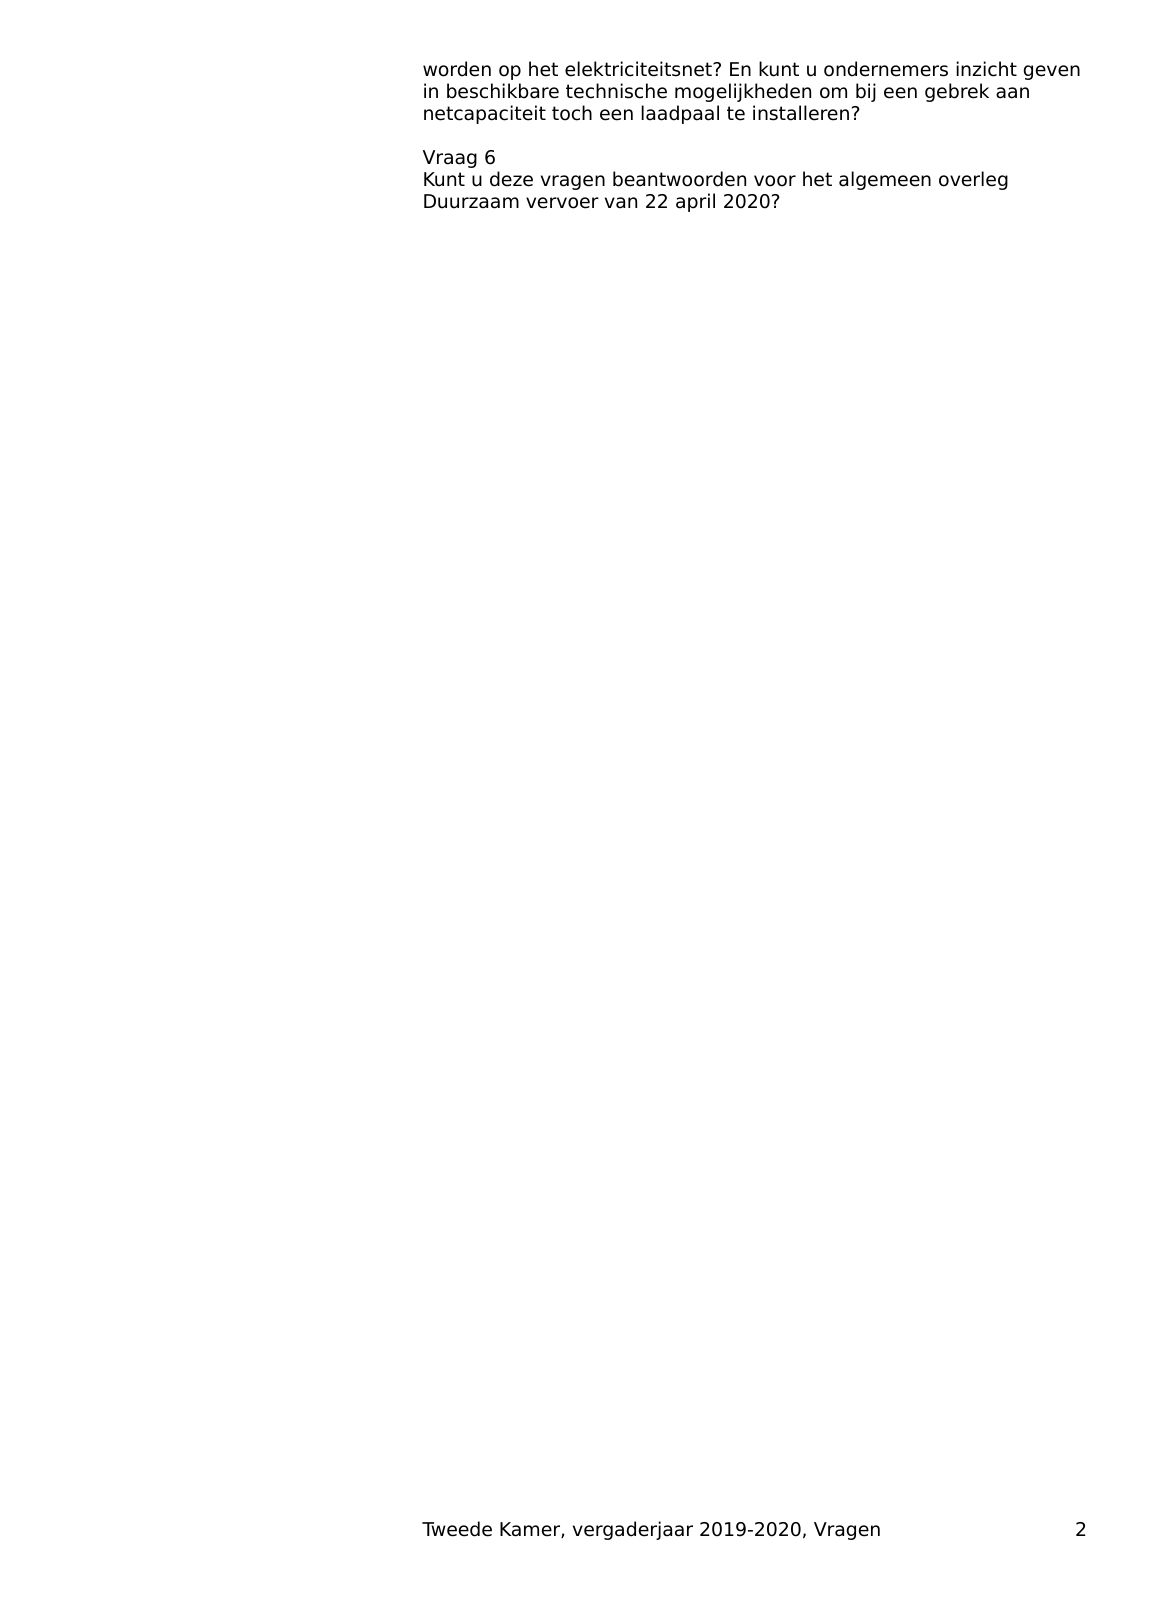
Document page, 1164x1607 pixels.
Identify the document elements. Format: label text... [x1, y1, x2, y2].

text Vraag 6 [422, 147, 1087, 169]
text worden op het elektriciteitsnet? En kunt u ondernemers inzicht geven in beschikbare technische mogelijkheden om bij een gebrek aan netcapaciteit toch een laadpaal te installeren? [422, 59, 1087, 125]
text Kunt u deze vragen beantwoorden voor het algemeen overleg Duurzaam vervoer van 22 april 2020? [422, 169, 1087, 213]
